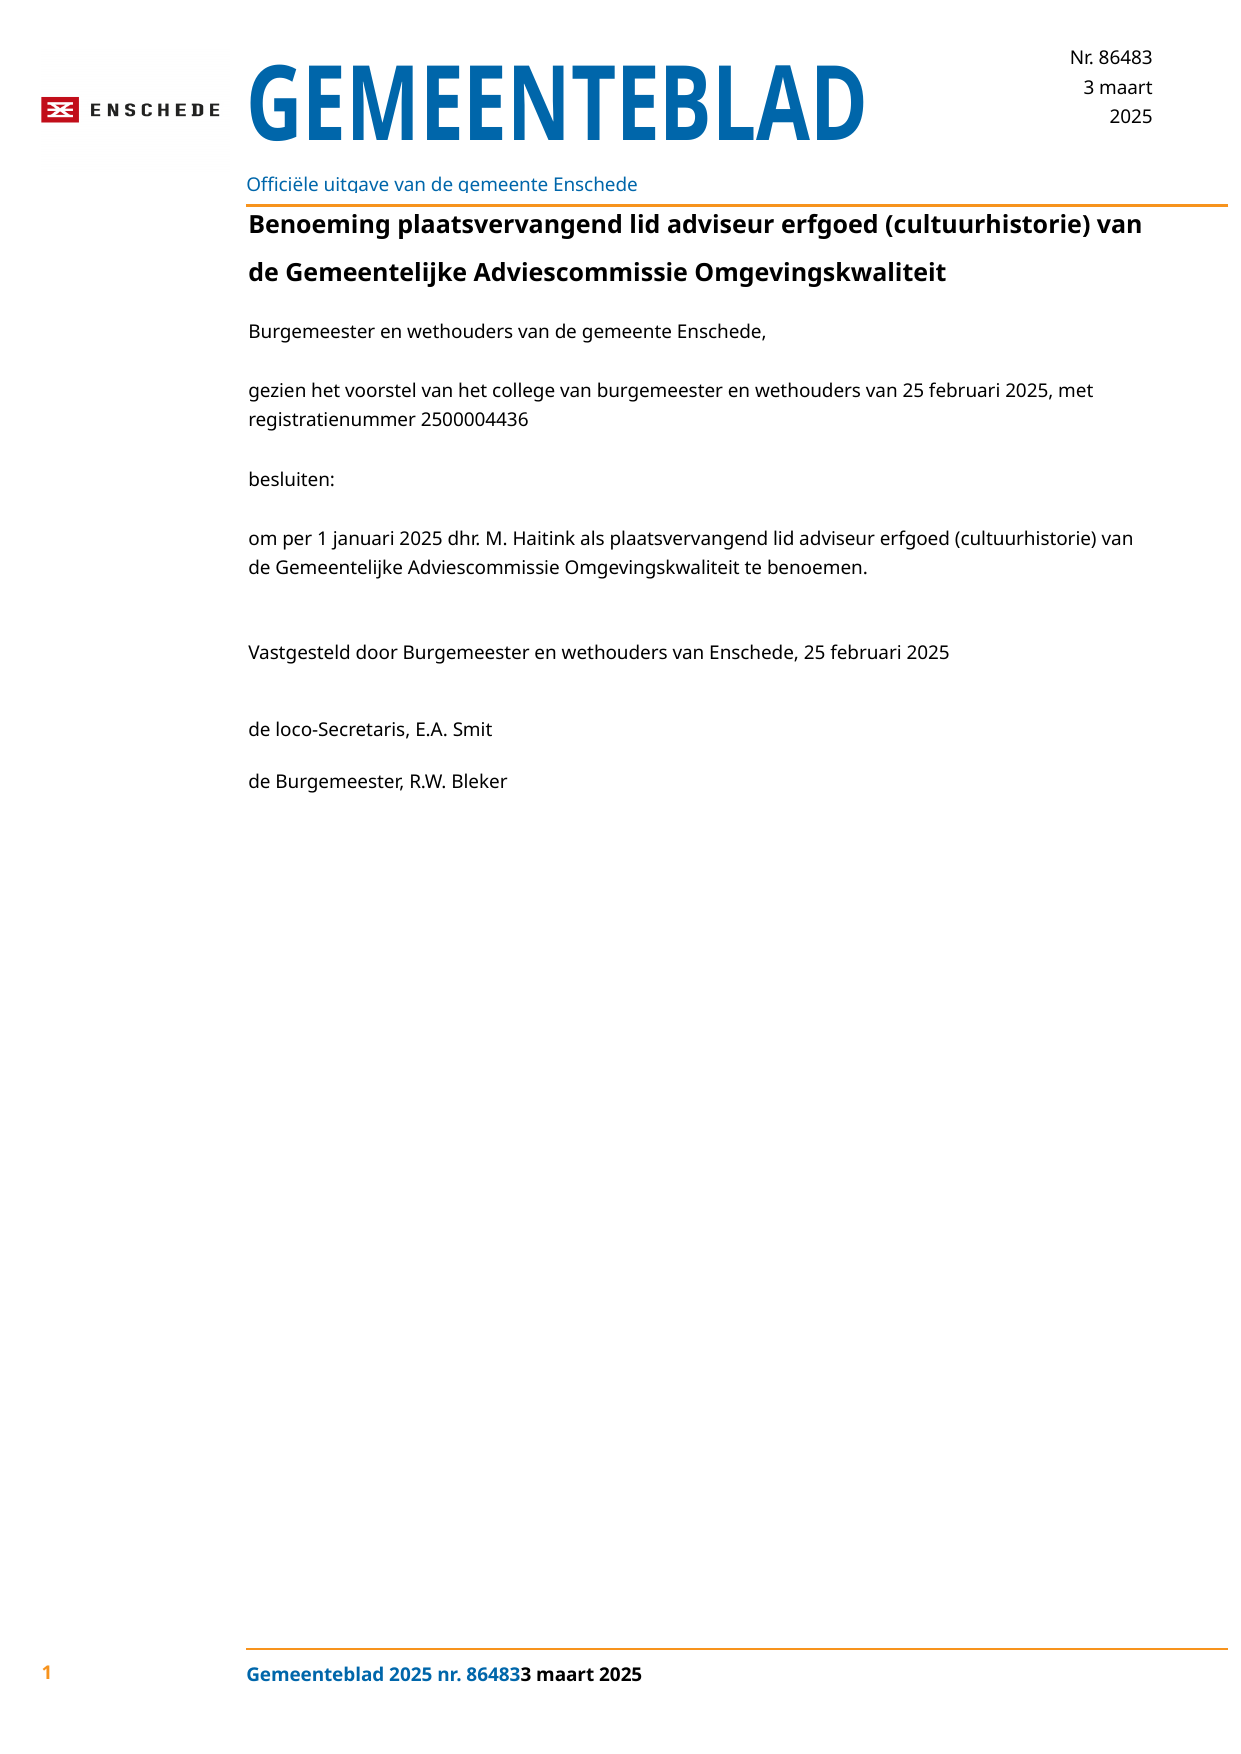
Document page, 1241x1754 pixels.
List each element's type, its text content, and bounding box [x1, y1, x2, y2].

text om per 1 januari 2025 dhr. M. Haitink als plaatsvervangend lid adviseur erfgoed (cultuurhistorie) van de Gemeentelijke Adviescommissie Omgevingskwaliteit te benoemen. [248, 525, 1152, 580]
text Benoeming plaatsvervangend lid adviseur erfgoed (cultuurhistorie) van de Gemeentelijke Adviescommissie Omgevingskwaliteit [248, 207, 1152, 288]
text besluiten: [248, 466, 1152, 492]
text gezien het voorstel van het college van burgemeester en wethouders van 25 februari 2025, met registratienummer 2500004436 [248, 377, 1152, 432]
text de loco-Secretaris, E.A. Smit [248, 717, 1152, 742]
text de Burgemeester, R.W. Bleker [248, 768, 1152, 794]
picture [41, 47, 231, 172]
text Vastgesteld door Burgemeester en wethouders van Enschede, 25 februari 2025 [248, 639, 1152, 665]
text Burgemeester en wethouders van de gemeente Enschede, [248, 318, 1152, 344]
